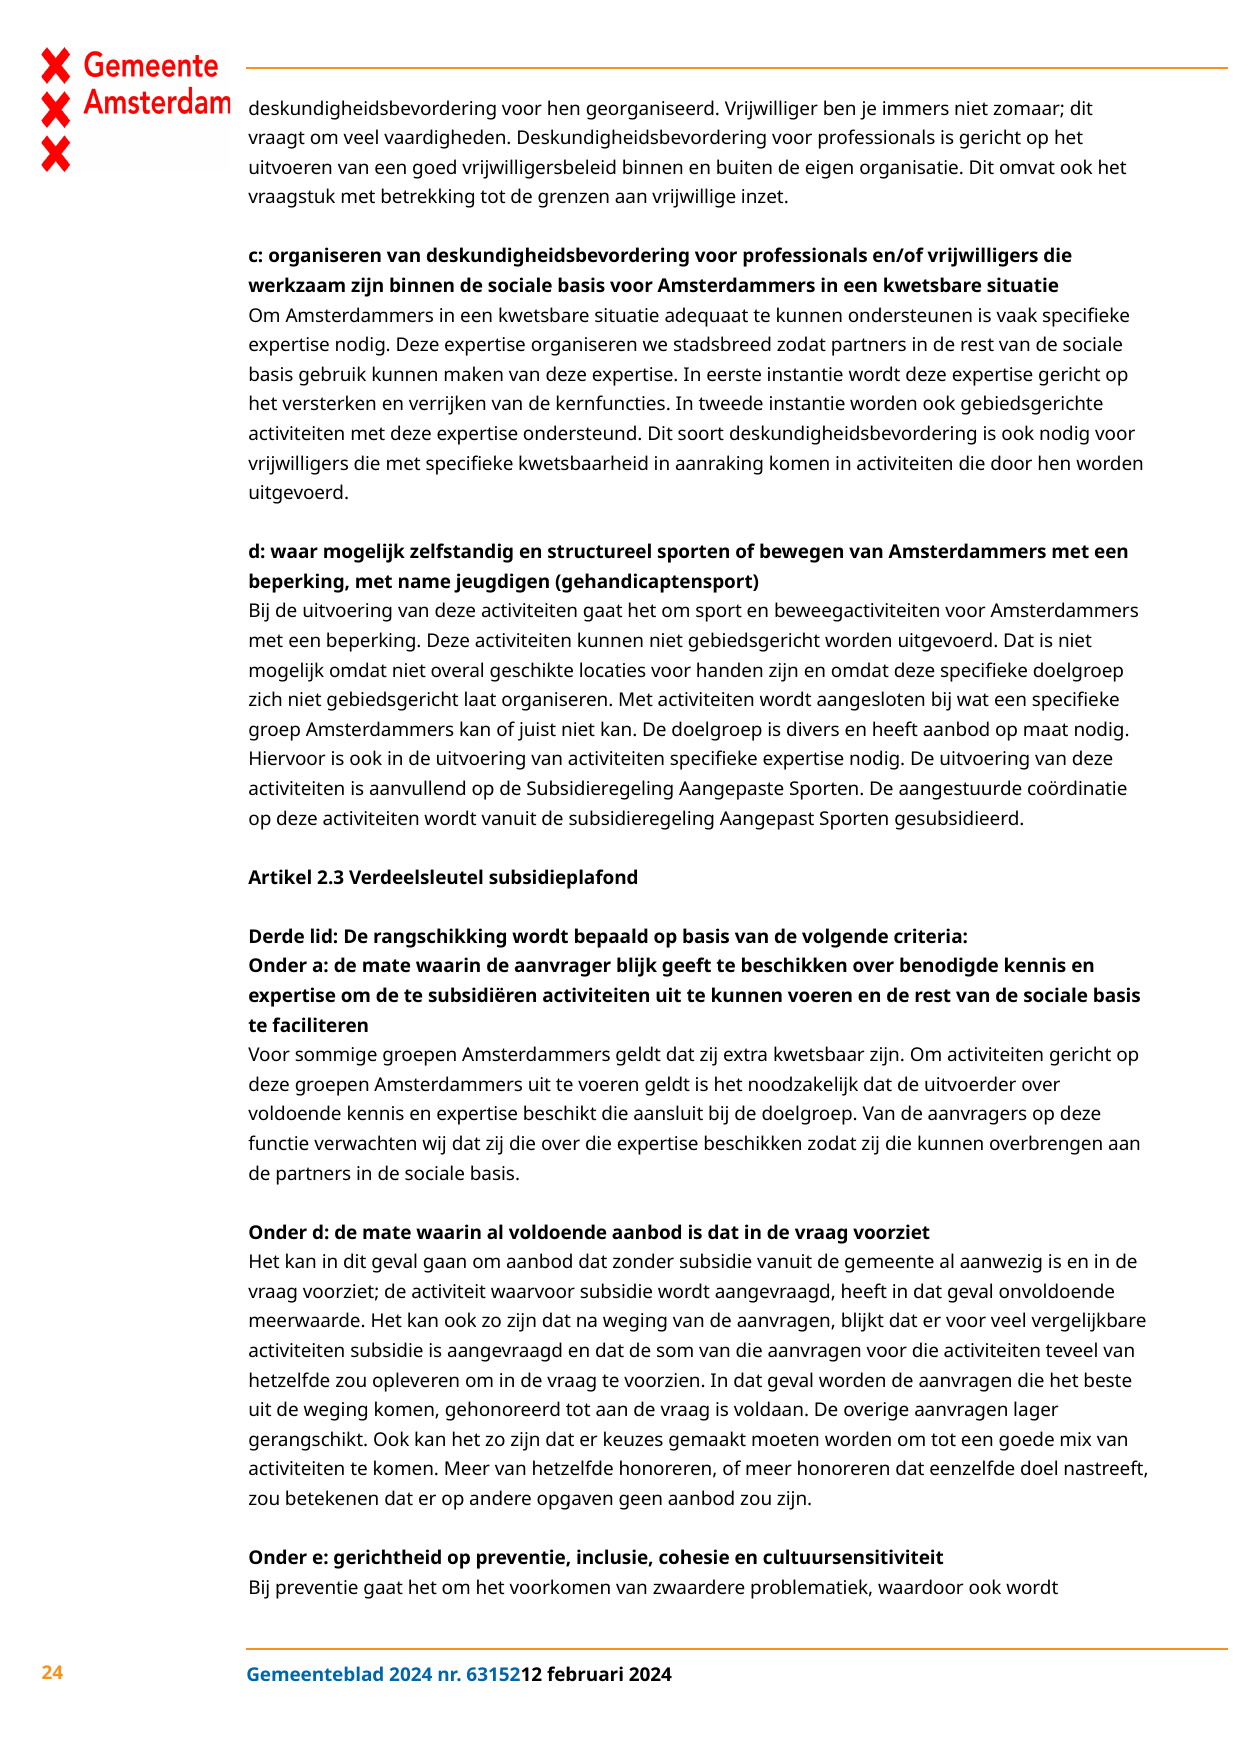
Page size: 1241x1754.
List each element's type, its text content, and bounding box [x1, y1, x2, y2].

text Bij de uitvoering van deze activiteiten gaat het om sport en beweegactiviteiten voor Amsterdammers met een beperking. Deze activiteiten kunnen niet gebiedsgericht worden uitgevoerd. Dat is niet mogelijk omdat niet overal geschikte locaties voor handen zijn en omdat deze specifieke doelgroep zich niet gebiedsgericht laat organiseren. Met activiteiten wordt aangesloten bij wat een specifieke groep Amsterdammers kan of juist niet kan. De doelgroep is divers en heeft aanbod op maat nodig. Hiervoor is ook in de uitvoering van activiteiten specifieke expertise nodig. De uitvoering van deze activiteiten is aanvullend op de Subsidieregeling Aangepaste Sporten. De aangestuurde coördinatie op deze activiteiten wordt vanuit de subsidieregeling Aangepast Sporten gesubsidieerd. [248, 598, 1152, 831]
text Om Amsterdammers in een kwetsbare situatie adequaat te kunnen ondersteunen is vaak specifieke expertise nodig. Deze expertise organiseren we stadsbreed zodat partners in de rest van de sociale basis gebruik kunnen maken van deze expertise. In eerste instantie wordt deze expertise gericht op het versterken en verrijken van de kernfuncties. In tweede instantie worden ook gebiedsgerichte activiteiten met deze expertise ondersteund. Dit soort deskundigheidsbevordering is ook nodig voor vrijwilligers die met specifieke kwetsbaarheid in aanraking komen in activiteiten die door hen worden uitgevoerd. [248, 302, 1152, 505]
text d: waar mogelijk zelfstandig en structureel sporten of bewegen van Amsterdammers met een beperking, met name jeugdigen (gehandicaptensport) [248, 538, 1152, 594]
text Het kan in dit geval gaan om aanbod dat zonder subsidie vanuit de gemeente al aanwezig is en in de vraag voorziet; de activiteit waarvoor subsidie wordt aangevraagd, heeft in dat geval onvoldoende meerwaarde. Het kan ook zo zijn dat na weging van de aanvragen, blijkt dat er voor veel vergelijkbare activiteiten subsidie is aangevraagd en dat de som van die aanvragen voor die activiteiten teveel van hetzelfde zou opleveren om in de vraag te voorzien. In dat geval worden de aanvragen die het beste uit de weging komen, gehonoreerd tot aan de vraag is voldaan. De overige aanvragen lager gerangschikt. Ook kan het zo zijn dat er keuzes gemaakt moeten worden om tot een goede mix van activiteiten te komen. Meer van hetzelfde honoreren, of meer honoreren dat eenzelfde doel nastreeft, zou betekenen dat er op andere opgaven geen aanbod zou zijn. [248, 1248, 1152, 1511]
text Onder a: de mate waarin de aanvrager blijk geeft te beschikken over benodigde kennis en expertise om de te subsidiëren activiteiten uit te kunnen voeren en de rest van de sociale basis te faciliteren [248, 953, 1152, 1038]
text deskundigheidsbevordering voor hen georganiseerd. Vrijwilliger ben je immers niet zomaar; dit vraagt om veel vaardigheden. Deskundigheidsbevordering voor professionals is gericht op het uitvoeren van een goed vrijwilligersbeleid binnen en buiten de eigen organisatie. Dit omvat ook het vraagstuk met betrekking tot de grenzen aan vrijwillige inzet. [248, 95, 1152, 209]
text Onder e: gerichtheid op preventie, inclusie, cohesie en cultuursensitiviteit [248, 1544, 1152, 1570]
text Derde lid: De rangschikking wordt bepaald op basis van de volgende criteria: [248, 923, 1152, 949]
text Voor sommige groepen Amsterdammers geldt dat zij extra kwetsbaar zijn. Om activiteiten gericht op deze groepen Amsterdammers uit te voeren geldt is het noodzakelijk dat de uitvoerder over voldoende kennis en expertise beschikt die aansluit bij de doelgroep. Van de aanvragers op deze functie verwachten wij dat zij die over die expertise beschikken zodat zij die kunnen overbrengen aan de partners in de sociale basis. [248, 1041, 1152, 1186]
text Artikel 2.3 Verdeelsleutel subsidieplafond [248, 864, 1152, 890]
text Bij preventie gaat het om het voorkomen van zwaardere problematiek, waardoor ook wordt [248, 1574, 1152, 1600]
picture [41, 47, 231, 172]
text Onder d: de mate waarin al voldoende aanbod is dat in de vraag voorziet [248, 1219, 1152, 1245]
text c: organiseren van deskundigheidsbevordering voor professionals en/of vrijwilligers die werkzaam zijn binnen de sociale basis voor Amsterdammers in een kwetsbare situatie [248, 243, 1152, 298]
